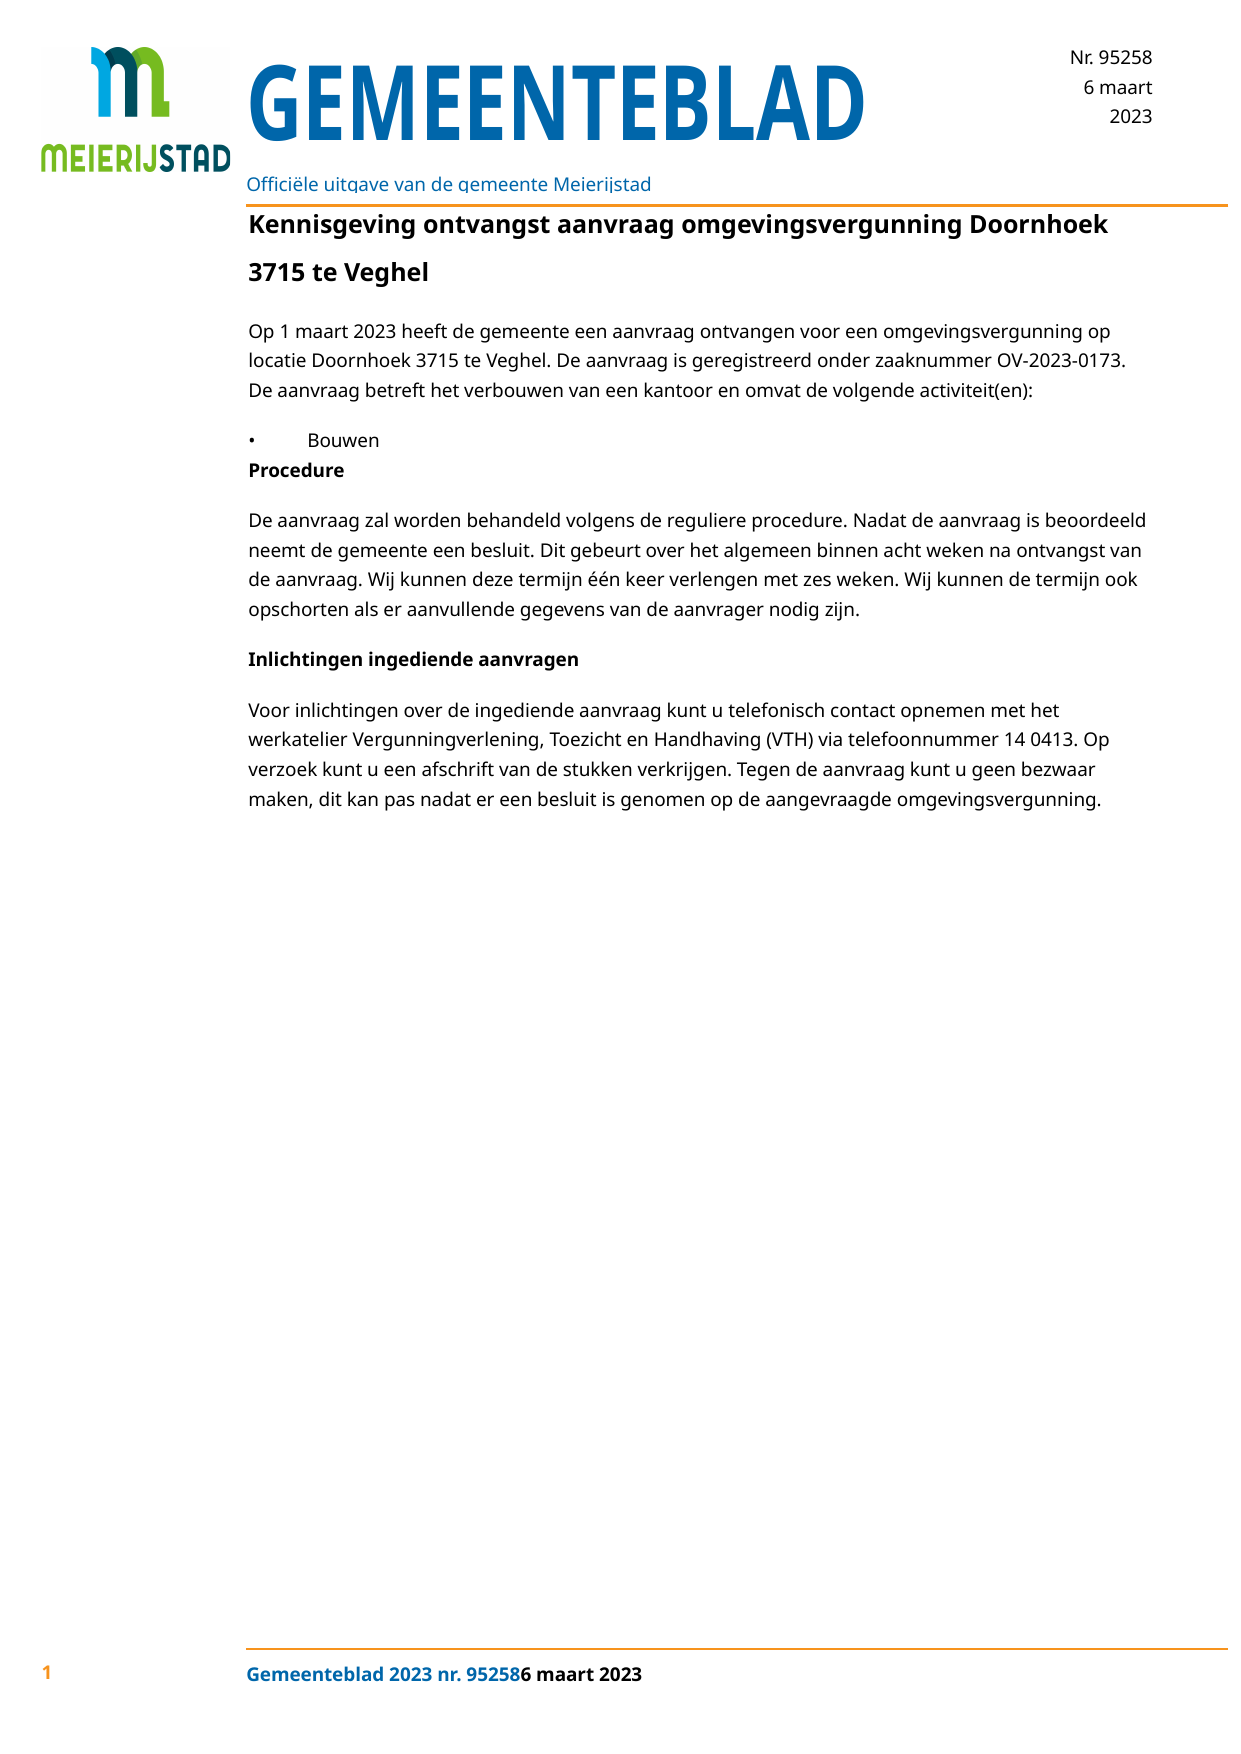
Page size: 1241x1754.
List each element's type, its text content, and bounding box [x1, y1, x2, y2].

text Inlichtingen ingediende aanvragen [248, 647, 1152, 672]
list Bouwen [248, 427, 1152, 453]
text Op 1 maart 2023 heeft de gemeente een aanvraag ontvangen voor een omgevingsvergunning op locatie Doornhoek 3715 te Veghel. De aanvraag is geregistreerd onder zaaknummer OV-2023-0173. De aanvraag betreft het verbouwen van een kantoor en omvat de volgende activiteit(en): [248, 318, 1152, 403]
text Procedure [248, 457, 1152, 483]
text De aanvraag zal worden behandeld volgens de reguliere procedure. Nadat de aanvraag is beoordeeld neemt de gemeente een besluit. Dit gebeurt over het algemeen binnen acht weken na ontvangst van de aanvraag. Wij kunnen deze termijn één keer verlengen met zes weken. Wij kunnen de termijn ook opschorten als er aanvullende gegevens van de aanvrager nodig zijn. [248, 507, 1152, 622]
picture [41, 47, 231, 172]
text Kennisgeving ontvangst aanvraag omgevingsvergunning Doornhoek 3715 te Veghel [248, 207, 1152, 288]
text Voor inlichtingen over de ingediende aanvraag kunt u telefonisch contact opnemen met het werkatelier Vergunningverlening, Toezicht en Handhaving (VTH) via telefoonnummer 14 0413. Op verzoek kunt u een afschrift van de stukken verkrijgen. Tegen de aanvraag kunt u geen bezwaar maken, dit kan pas nadat er een besluit is genomen op de aangevraagde omgevingsvergunning. [248, 697, 1152, 812]
